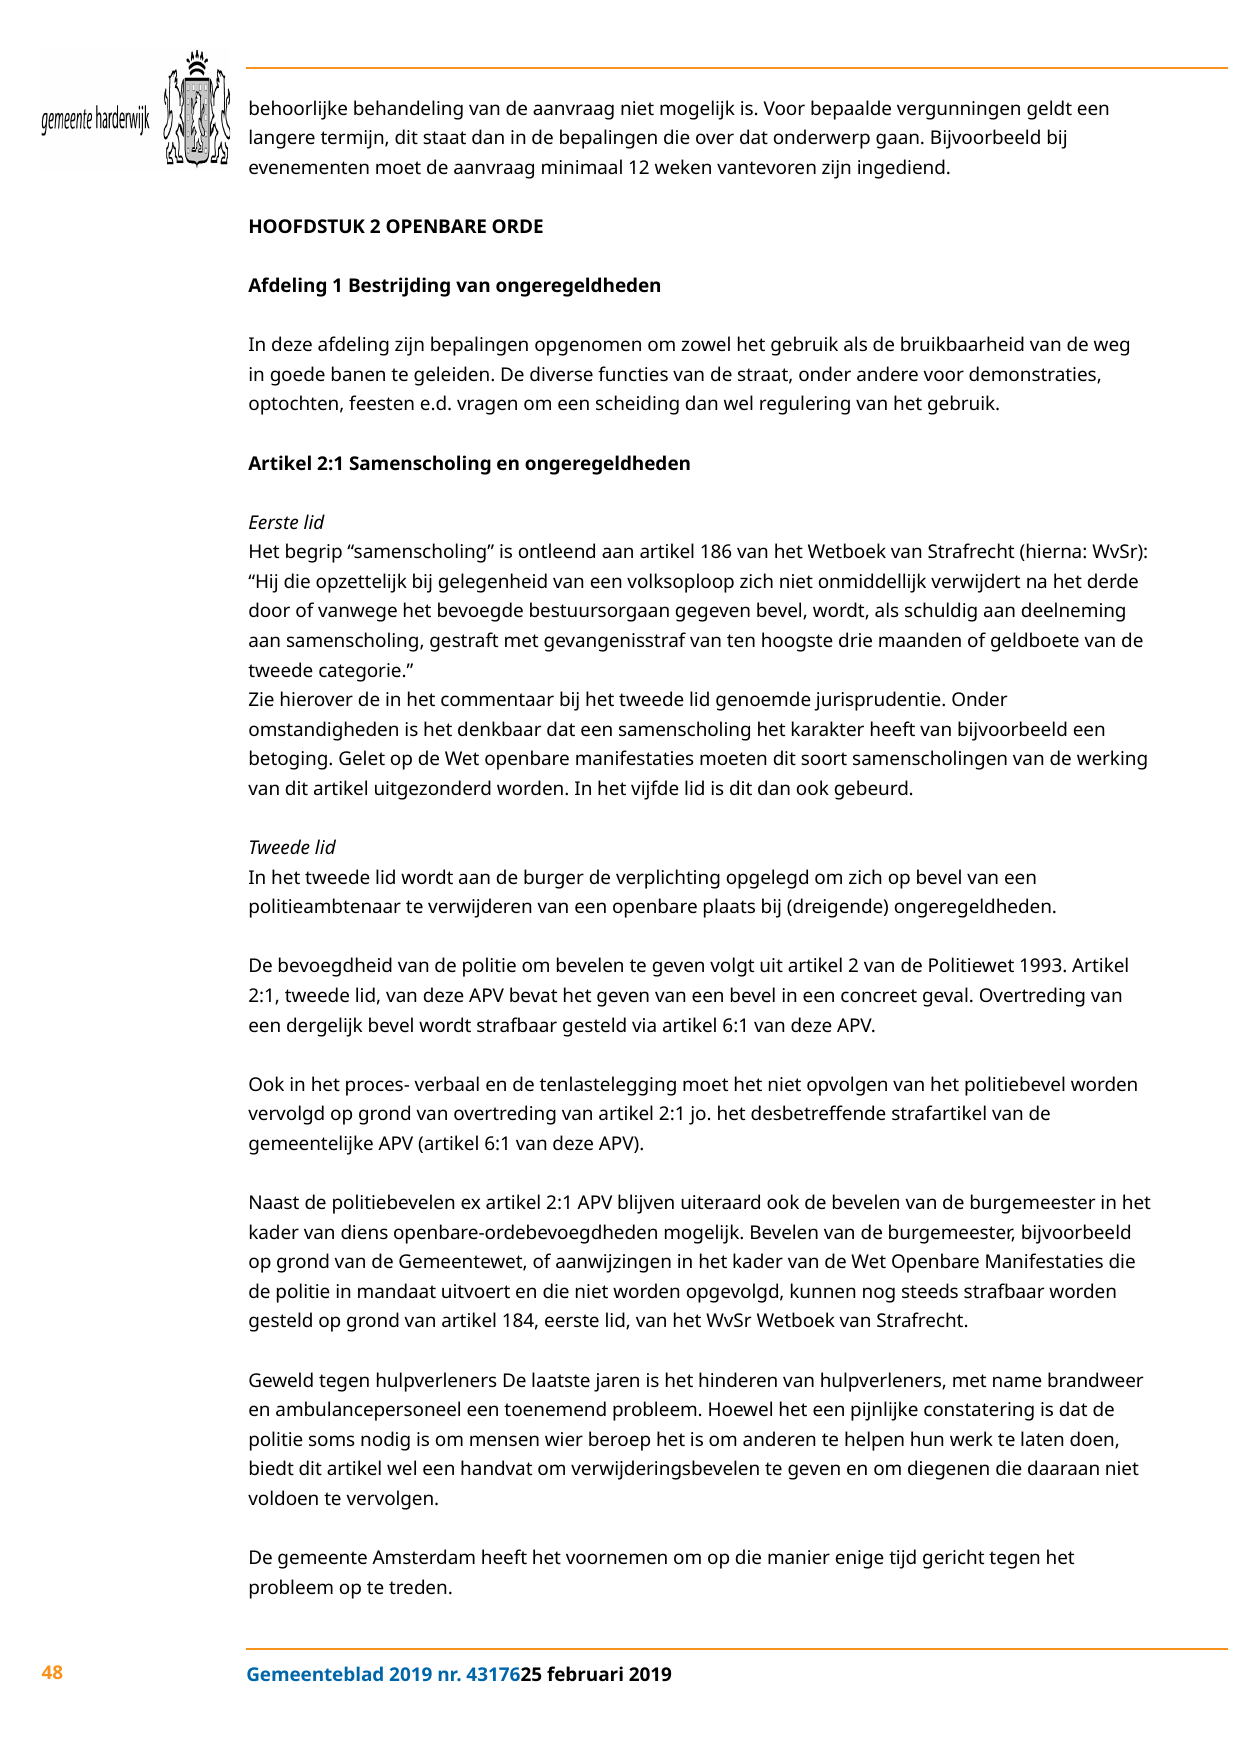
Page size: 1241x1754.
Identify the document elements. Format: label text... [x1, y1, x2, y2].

text In het tweede lid wordt aan de burger de verplichting opgelegd om zich op bevel van een politieambtenaar te verwijderen van een openbare plaats bij (dreigende) ongeregeldheden. [248, 864, 1152, 919]
text Tweede lid [248, 834, 1152, 860]
text Zie hierover de in het commentaar bij het tweede lid genoemde jurisprudentie. Onder omstandigheden is het denkbaar dat een samenscholing het karakter heeft van bijvoorbeeld een betoging. Gelet op de Wet openbare manifestaties moeten dit soort samenscholingen van de werking van dit artikel uitgezonderd worden. In het vijfde lid is dit dan ook gebeurd. [248, 686, 1152, 801]
picture [41, 47, 231, 172]
text Afdeling 1 Bestrijding van ongeregeldheden [248, 272, 1152, 298]
text Artikel 2:1 Samenscholing en ongeregeldheden [248, 450, 1152, 476]
text Geweld tegen hulpverleners De laatste jaren is het hinderen van hulpverleners, met name brandweer en ambulancepersoneel een toenemend probleem. Hoewel het een pijnlijke constatering is dat de politie soms nodig is om mensen wier beroep het is om anderen te helpen hun werk te laten doen, biedt dit artikel wel een handvat om verwijderingsbevelen te geven en om diegenen die daaraan niet voldoen te vervolgen. [248, 1367, 1152, 1511]
text De gemeente Amsterdam heeft het voornemen om op die manier enige tijd gericht tegen het probleem op te treden. [248, 1544, 1152, 1600]
text Eerste lid [248, 509, 1152, 535]
text behoorlijke behandeling van de aanvraag niet mogelijk is. Voor bepaalde vergunningen geldt een langere termijn, dit staat dan in de bepalingen die over dat onderwerp gaan. Bijvoorbeeld bij evenementen moet de aanvraag minimaal 12 weken vantevoren zijn ingediend. [248, 95, 1152, 180]
text HOOFDSTUK 2 OPENBARE ORDE [248, 213, 1152, 239]
text In deze afdeling zijn bepalingen opgenomen om zowel het gebruik als de bruikbaarheid van de weg in goede banen te geleiden. De diverse functies van de straat, onder andere voor demonstraties, optochten, feesten e.d. vragen om een scheiding dan wel regulering van het gebruik. [248, 331, 1152, 416]
text Het begrip “samenscholing” is ontleend aan artikel 186 van het Wetboek van Strafrecht (hierna: WvSr): “Hij die opzettelijk bij gelegenheid van een volksoploop zich niet onmiddellijk verwijdert na het derde door of vanwege het bevoegde bestuursorgaan gegeven bevel, wordt, als schuldig aan deelneming aan samenscholing, gestraft met gevangenisstraf van ten hoogste drie maanden of geldboete van de tweede categorie.” [248, 538, 1152, 683]
text Ook in het proces- verbaal en de tenlastelegging moet het niet opvolgen van het politiebevel worden vervolgd op grond van overtreding van artikel 2:1 jo. het desbetreffende strafartikel van de gemeentelijke APV (artikel 6:1 van deze APV). [248, 1071, 1152, 1156]
text Naast de politiebevelen ex artikel 2:1 APV blijven uiteraard ook de bevelen van de burgemeester in het kader van diens openbare-ordebevoegdheden mogelijk. Bevelen van de burgemeester, bijvoorbeeld op grond van de Gemeentewet, of aanwijzingen in het kader van de Wet Openbare Manifestaties die de politie in mandaat uitvoert en die niet worden opgevolgd, kunnen nog steeds strafbaar worden gesteld op grond van artikel 184, eerste lid, van het WvSr Wetboek van Strafrecht. [248, 1189, 1152, 1333]
text De bevoegdheid van de politie om bevelen te geven volgt uit artikel 2 van de Politiewet 1993. Artikel 2:1, tweede lid, van deze APV bevat het geven van een bevel in een concreet geval. Overtreding van een dergelijk bevel wordt strafbaar gesteld via artikel 6:1 van deze APV. [248, 953, 1152, 1038]
